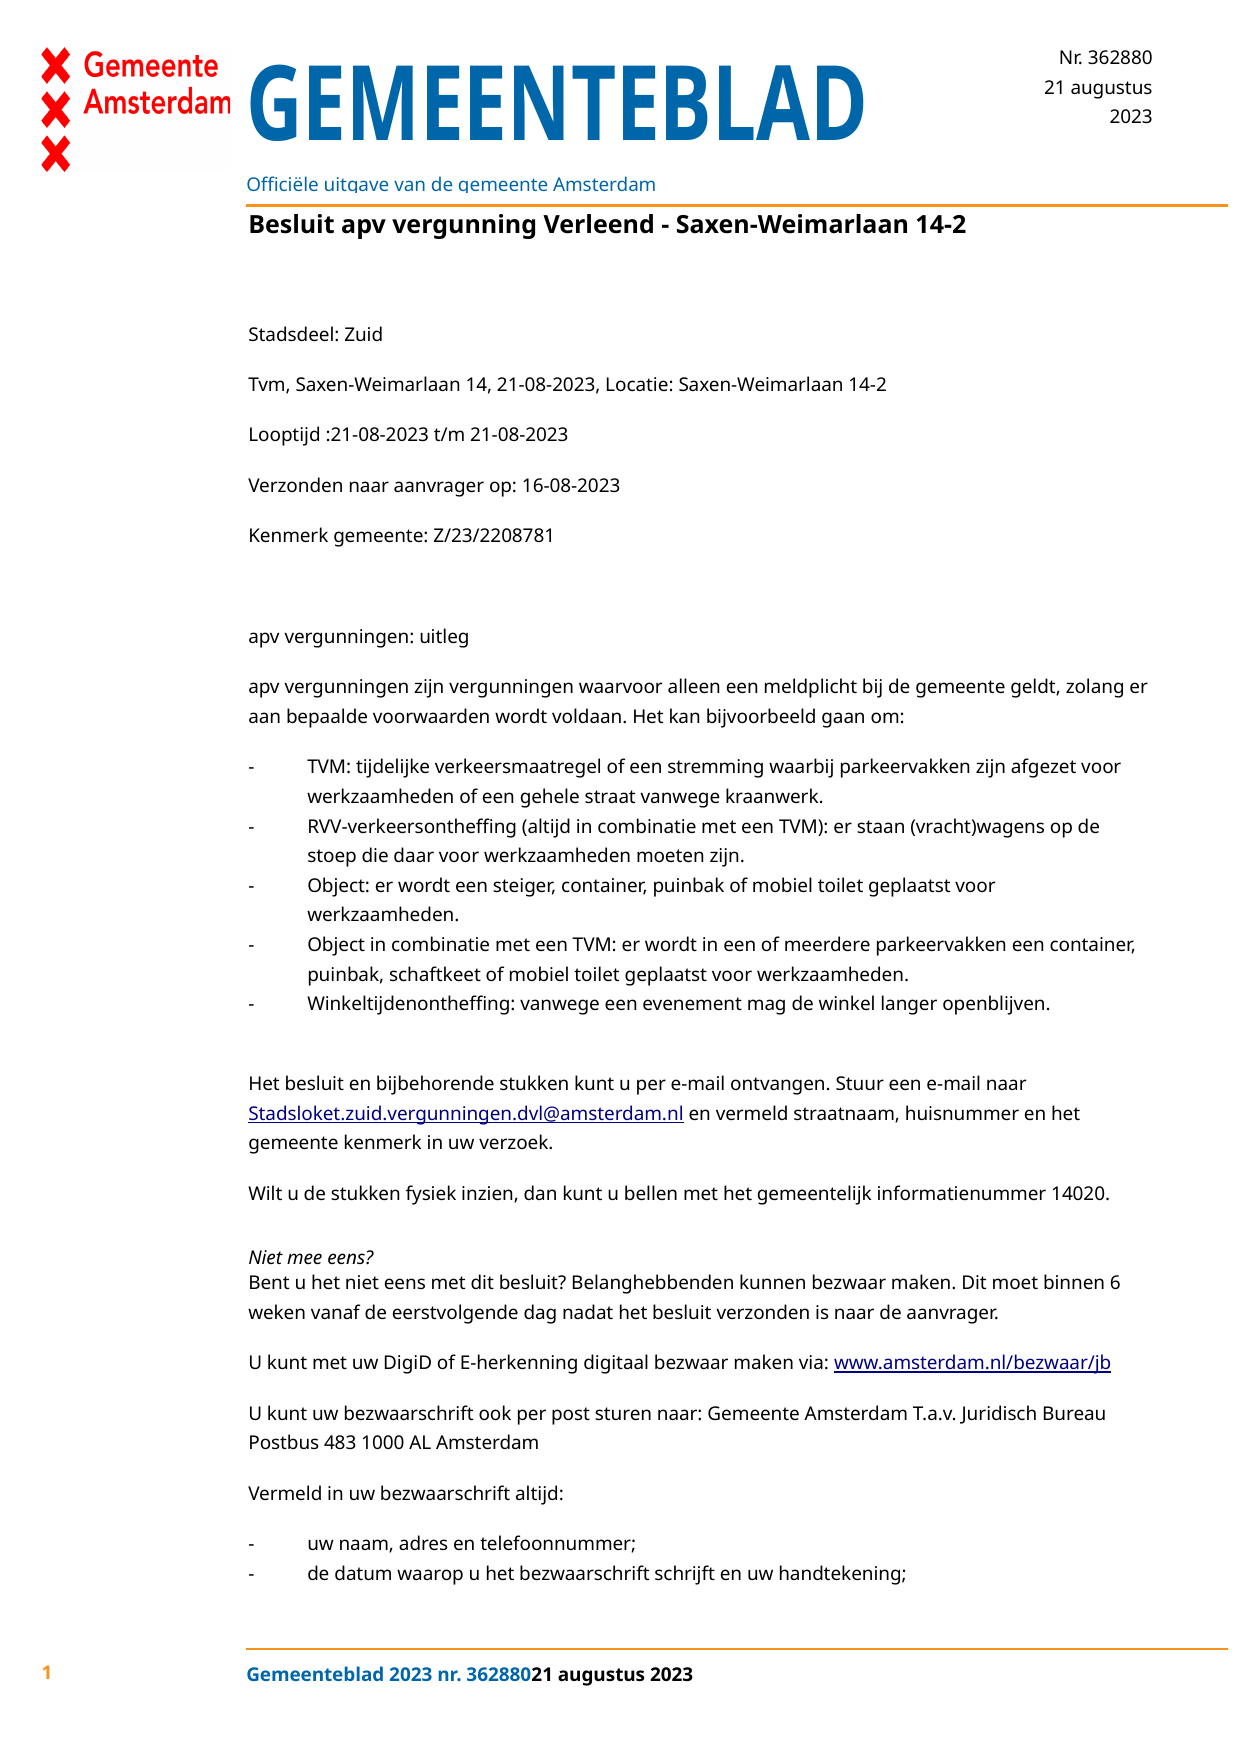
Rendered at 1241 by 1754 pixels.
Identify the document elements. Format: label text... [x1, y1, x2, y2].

list TVM: tijdelijke verkeersmaatregel of een stremming waarbij parkeervakken zijn afgezet voor werkzaamheden of een gehele straat vanwege kraanwerk. [248, 754, 1152, 809]
text Kenmerk gemeente: Z/23/2208781 [248, 522, 1152, 548]
list Object: er wordt een steiger, container, puinbak of mobiel toilet geplaatst voor werkzaamheden. [248, 872, 1152, 927]
list de datum waarop u het bezwaarschrift schrijft en uw handtekening; [248, 1560, 1152, 1586]
text Looptijd :21-08-2023 t/m 21-08-2023 [248, 422, 1152, 447]
text Wilt u de stukken fysiek inzien, dan kunt u bellen met het gemeentelijk informatienummer 14020. [248, 1180, 1152, 1206]
text apv vergunningen zijn vergunningen waarvoor alleen een meldplicht bij de gemeente geldt, zolang er aan bepaalde voorwaarden wordt voldaan. Het kan bijvoorbeeld gaan om: [248, 674, 1152, 729]
list RVV-verkeersontheffing (altijd in combinatie met een TVM): er staan (vracht)wagens op de stoep die daar voor werkzaamheden moeten zijn. [248, 813, 1152, 868]
list Object in combinatie met een TVM: er wordt in een of meerdere parkeervakken een container, puinbak, schaftkeet of mobiel toilet geplaatst voor werkzaamheden. [248, 931, 1152, 986]
picture [41, 47, 231, 172]
text Stadsdeel: Zuid [248, 321, 1152, 346]
text Het besluit en bijbehorende stukken kunt u per e-mail ontvangen. Stuur een e-mail naar Stadsloket.zuid.vergunningen.dvl@amsterdam.nl en vermeld straatnaam, huisnummer en het gemeente kenmerk in uw verzoek. [248, 1070, 1152, 1155]
text Vermeld in uw bezwaarschrift altijd: [248, 1480, 1152, 1506]
text Tvm, Saxen-Weimarlaan 14, 21-08-2023, Locatie: Saxen-Weimarlaan 14-2 [248, 371, 1152, 397]
list uw naam, adres en telefoonnummer; [248, 1530, 1152, 1556]
text Verzonden naar aanvrager op: 16-08-2023 [248, 472, 1152, 498]
list Winkeltijdenontheffing: vanwege een evenement mag de winkel langer openblijven. [248, 990, 1152, 1016]
text Besluit apv vergunning Verleend - Saxen-Weimarlaan 14-2 [248, 207, 1152, 241]
text U kunt met uw DigiD of E-herkenning digitaal bezwaar maken via: www.amsterdam.nl/bezwaar/jb [248, 1349, 1152, 1375]
text Niet mee eens? [248, 1244, 1152, 1269]
text U kunt uw bezwaarschrift ook per post sturen naar: Gemeente Amsterdam T.a.v. Juridisch Bureau Postbus 483 1000 AL Amsterdam [248, 1400, 1152, 1455]
text Bent u het niet eens met dit besluit? Belanghebbenden kunnen bezwaar maken. Dit moet binnen 6 weken vanaf de eerstvolgende dag nadat het besluit verzonden is naar de aanvrager. [248, 1269, 1152, 1325]
text apv vergunningen: uitleg [248, 623, 1152, 649]
